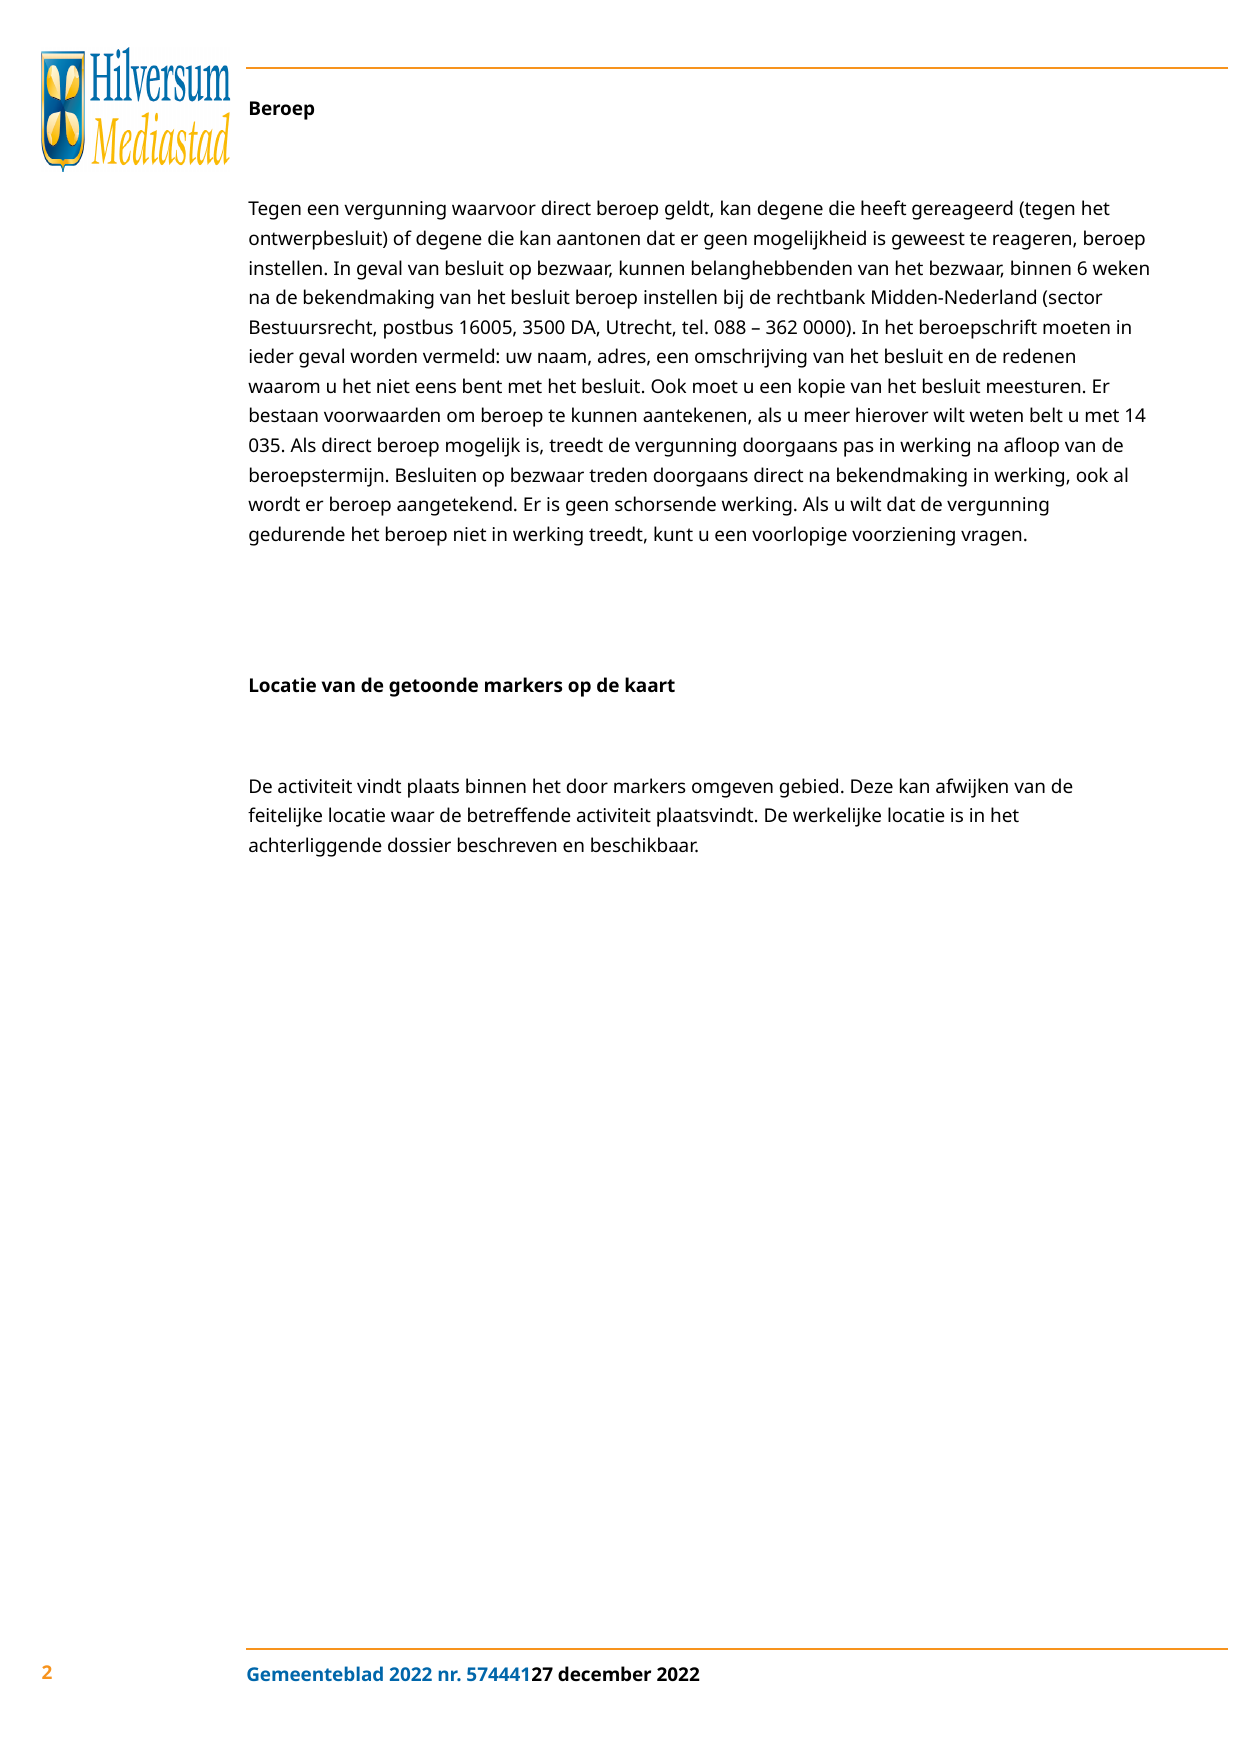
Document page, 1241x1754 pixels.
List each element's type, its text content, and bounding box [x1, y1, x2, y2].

text Beroep [248, 95, 1152, 121]
text De activiteit vindt plaats binnen het door markers omgeven gebied. Deze kan afwijken van de feitelijke locatie waar de betreffende activiteit plaatsvindt. De werkelijke locatie is in het achterliggende dossier beschreven en beschikbaar. [248, 773, 1152, 858]
picture [41, 47, 231, 172]
text Tegen een vergunning waarvoor direct beroep geldt, kan degene die heeft gereageerd (tegen het ontwerpbesluit) of degene die kan aantonen dat er geen mogelijkheid is geweest te reageren, beroep instellen. In geval van besluit op bezwaar, kunnen belanghebbenden van het bezwaar, binnen 6 weken na de bekendmaking van het besluit beroep instellen bij de rechtbank Midden-Nederland (sector Bestuursrecht, postbus 16005, 3500 DA, Utrecht, tel. 088 – 362 0000). In het beroepschrift moeten in ieder geval worden vermeld: uw naam, adres, een omschrijving van het besluit en de redenen waarom u het niet eens bent met het besluit. Ook moet u een kopie van het besluit meesturen. Er bestaan voorwaarden om beroep te kunnen aantekenen, als u meer hierover wilt weten belt u met 14 035. Als direct beroep mogelijk is, treedt de vergunning doorgaans pas in werking na afloop van de beroepstermijn. Besluiten op bezwaar treden doorgaans direct na bekendmaking in werking, ook al wordt er beroep aangetekend. Er is geen schorsende werking. Als u wilt dat de vergunning gedurende het beroep niet in werking treedt, kunt u een voorlopige voorziening vragen. [248, 196, 1152, 547]
text Locatie van de getoonde markers op de kaart [248, 672, 1152, 698]
